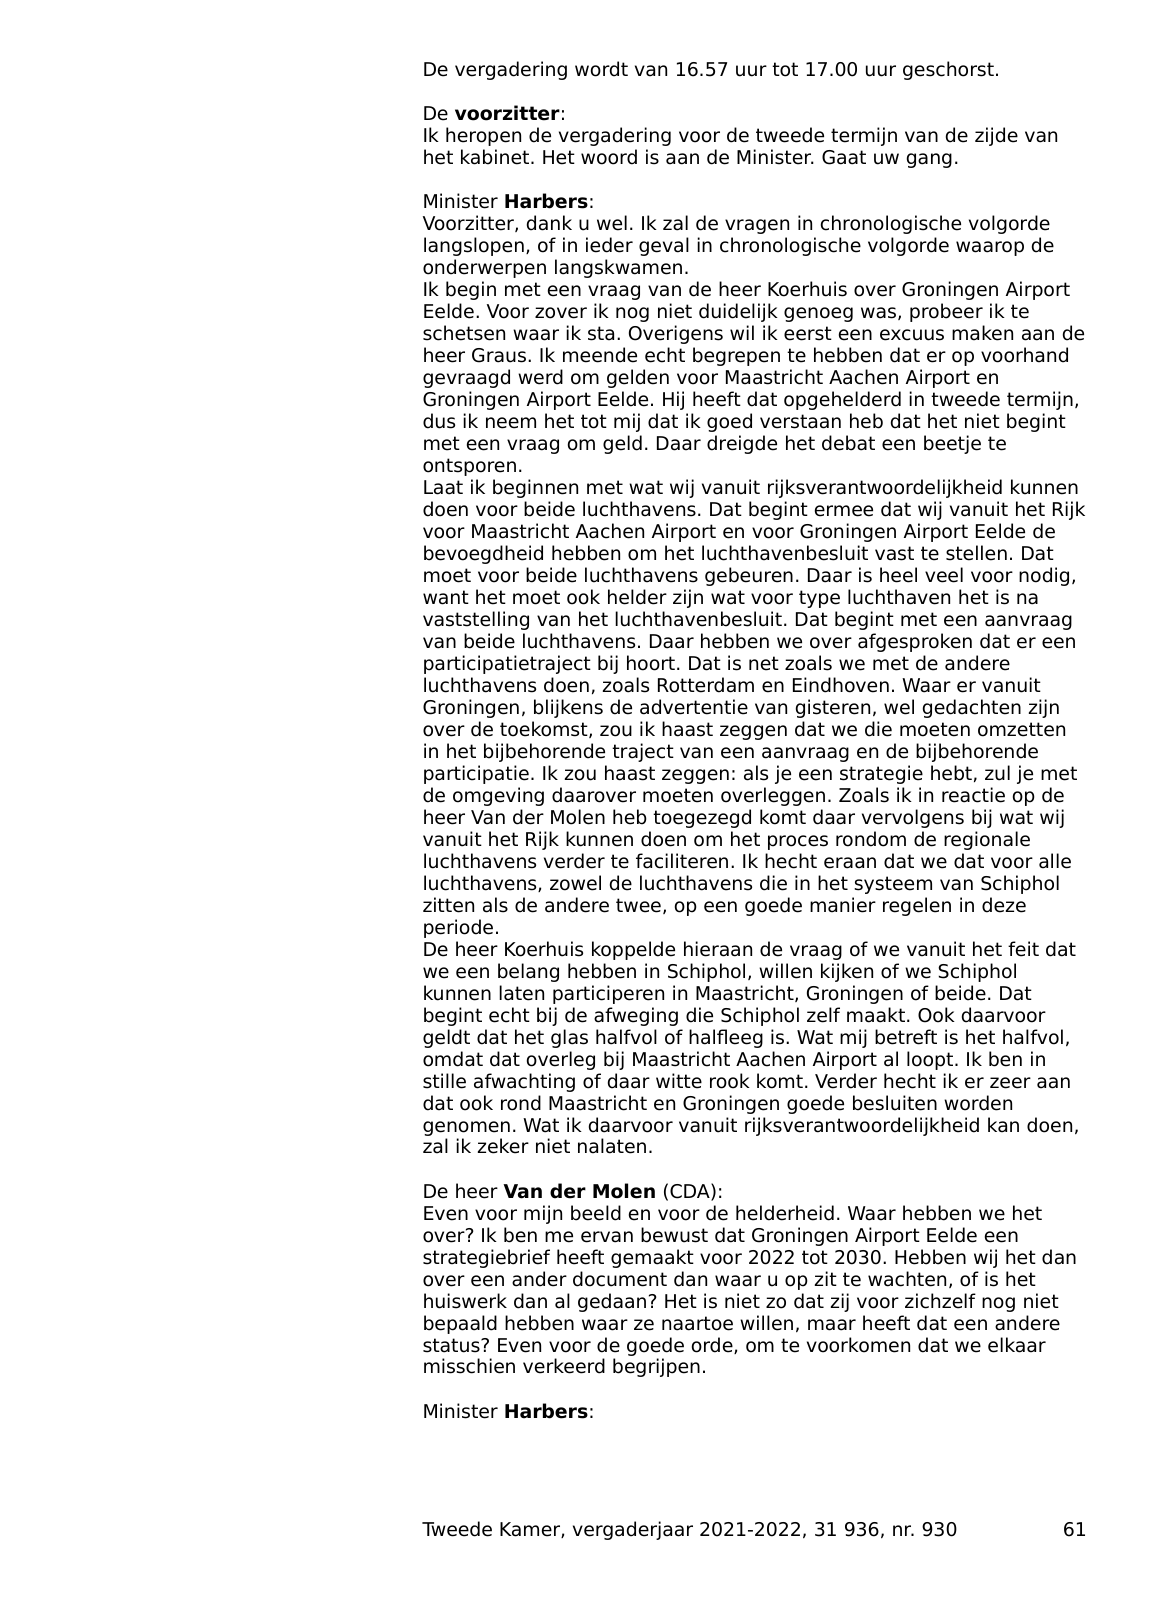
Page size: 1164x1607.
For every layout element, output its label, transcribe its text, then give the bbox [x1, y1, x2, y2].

text Minister Harbers: [422, 1401, 1087, 1423]
text De heer Van der Molen (CDA): [422, 1181, 1087, 1203]
text Minister Harbers: [422, 191, 1087, 213]
text De vergadering wordt van 16.57 uur tot 17.00 uur geschorst. [422, 59, 1087, 81]
text Ik begin met een vraag van de heer Koerhuis over Groningen Airport Eelde. Voor zover ik nog niet duidelijk genoeg was, probeer ik te schetsen waar ik sta. Overigens wil ik eerst een excuus maken aan de heer Graus. Ik meende echt begrepen te hebben dat er op voorhand gevraagd werd om gelden voor Maastricht Aachen Airport en Groningen Airport Eelde. Hij heeft dat opgehelderd in tweede termijn, dus ik neem het tot mij dat ik goed verstaan heb dat het niet begint met een vraag om geld. Daar dreigde het debat een beetje te ontsporen. [422, 279, 1087, 477]
text Laat ik beginnen met wat wij vanuit rijksverantwoordelijkheid kunnen doen voor beide luchthavens. Dat begint ermee dat wij vanuit het Rijk voor Maastricht Aachen Airport en voor Groningen Airport Eelde de bevoegdheid hebben om het luchthavenbesluit vast te stellen. Dat moet voor beide luchthavens gebeuren. Daar is heel veel voor nodig, want het moet ook helder zijn wat voor type luchthaven het is na vaststelling van het luchthavenbesluit. Dat begint met een aanvraag van beide luchthavens. Daar hebben we over afgesproken dat er een participatietraject bij hoort. Dat is net zoals we met de andere luchthavens doen, zoals Rotterdam en Eindhoven. Waar er vanuit Groningen, blijkens de advertentie van gisteren, wel gedachten zijn over de toekomst, zou ik haast zeggen dat we die moeten omzetten in het bijbehorende traject van een aanvraag en de bijbehorende participatie. Ik zou haast zeggen: als je een strategie hebt, zul je met de omgeving daarover moeten overleggen. Zoals ik in reactie op de heer Van der Molen heb toegezegd komt daar vervolgens bij wat wij vanuit het Rijk kunnen doen om het proces rondom de regionale luchthavens verder te faciliteren. Ik hecht eraan dat we dat voor alle luchthavens, zowel de luchthavens die in het systeem van Schiphol zitten als de andere twee, op een goede manier regelen in deze periode. [422, 477, 1087, 939]
text Even voor mijn beeld en voor de helderheid. Waar hebben we het over? Ik ben me ervan bewust dat Groningen Airport Eelde een strategiebrief heeft gemaakt voor 2022 tot 2030. Hebben wij het dan over een ander document dan waar u op zit te wachten, of is het huiswerk dan al gedaan? Het is niet zo dat zij voor zichzelf nog niet bepaald hebben waar ze naartoe willen, maar heeft dat een andere status? Even voor de goede orde, om te voorkomen dat we elkaar misschien verkeerd begrijpen. [422, 1203, 1087, 1378]
text Ik heropen de vergadering voor de tweede termijn van de zijde van het kabinet. Het woord is aan de Minister. Gaat uw gang. [422, 125, 1087, 169]
text Voorzitter, dank u wel. Ik zal de vragen in chronologische volgorde langslopen, of in ieder geval in chronologische volgorde waarop de onderwerpen langskwamen. [422, 213, 1087, 279]
text De voorzitter: [422, 103, 1087, 125]
text De heer Koerhuis koppelde hieraan de vraag of we vanuit het feit dat we een belang hebben in Schiphol, willen kijken of we Schiphol kunnen laten participeren in Maastricht, Groningen of beide. Dat begint echt bij de afweging die Schiphol zelf maakt. Ook daarvoor geldt dat het glas halfvol of halfleeg is. Wat mij betreft is het halfvol, omdat dat overleg bij Maastricht Aachen Airport al loopt. Ik ben in stille afwachting of daar witte rook komt. Verder hecht ik er zeer aan dat ook rond Maastricht en Groningen goede besluiten worden genomen. Wat ik daarvoor vanuit rijksverantwoordelijkheid kan doen, zal ik zeker niet nalaten. [422, 939, 1087, 1158]
